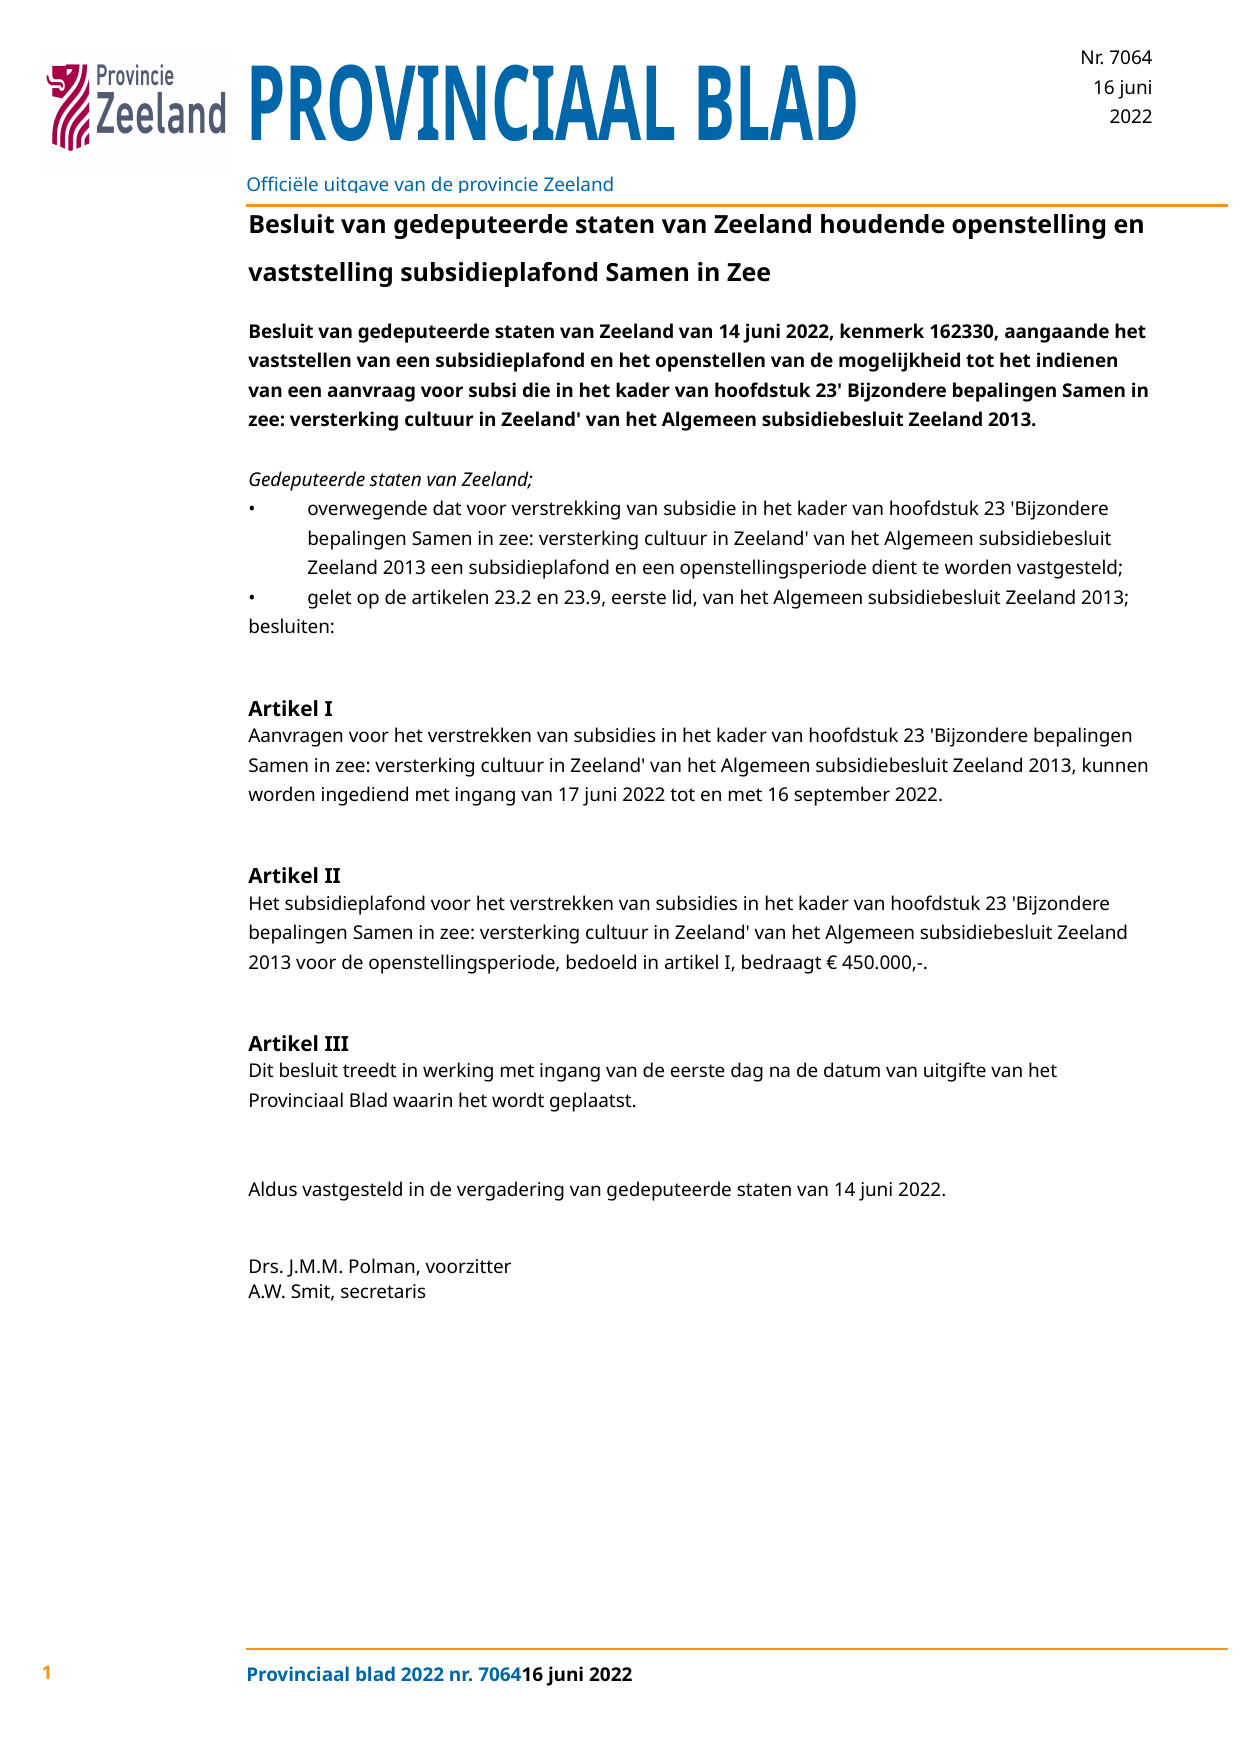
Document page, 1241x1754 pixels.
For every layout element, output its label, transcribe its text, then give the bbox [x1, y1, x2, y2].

text Drs. J.M.M. Polman, voorzitter [248, 1253, 1152, 1279]
text A.W. Smit, secretaris [248, 1279, 1152, 1304]
text Aldus vastgesteld in de vergadering van gedeputeerde staten van 14 juni 2022. [248, 1176, 1152, 1201]
text Besluit van gedeputeerde staten van Zeeland van 14 juni 2022, kenmerk 162330, aangaande het vaststellen van een subsidieplafond en het openstellen van de mogelijkheid tot het indienen van een aanvraag voor subsi die in het kader van hoofdstuk 23' Bijzondere bepalingen Samen in zee: versterking cultuur in Zeeland' van het Algemeen subsidiebesluit Zeeland 2013. [248, 318, 1152, 432]
text Artikel III [248, 1029, 1152, 1057]
list overwegende dat voor verstrekking van subsidie in het kader van hoofdstuk 23 'Bijzondere bepalingen Samen in zee: versterking cultuur in Zeeland' van het Algemeen subsidiebesluit Zeeland 2013 een subsidieplafond en een openstellingsperiode dient te worden vastgesteld; [248, 495, 1152, 580]
list gelet op de artikelen 23.2 en 23.9, eerste lid, van het Algemeen subsidiebesluit Zeeland 2013; [248, 584, 1152, 610]
text Aanvragen voor het verstrekken van subsidies in het kader van hoofdstuk 23 'Bijzondere bepalingen Samen in zee: versterking cultuur in Zeeland' van het Algemeen subsidiebesluit Zeeland 2013, kunnen worden ingediend met ingang van 17 juni 2022 tot en met 16 september 2022. [248, 722, 1152, 807]
text Gedeputeerde staten van Zeeland; [248, 466, 1152, 492]
picture [41, 47, 231, 172]
text Artikel II [248, 861, 1152, 890]
text Besluit van gedeputeerde staten van Zeeland houdende openstelling en vaststelling subsidieplafond Samen in Zee [248, 207, 1152, 288]
text Het subsidieplafond voor het verstrekken van subsidies in het kader van hoofdstuk 23 'Bijzondere bepalingen Samen in zee: versterking cultuur in Zeeland' van het Algemeen subsidiebesluit Zeeland 2013 voor de openstellingsperiode, bedoeld in artikel I, bedraagt € 450.000,-. [248, 890, 1152, 975]
text Dit besluit treedt in werking met ingang van de eerste dag na de datum van uitgifte van het Provinciaal Blad waarin het wordt geplaatst. [248, 1057, 1152, 1113]
text Artikel I [248, 694, 1152, 722]
text besluiten: [248, 614, 1152, 639]
